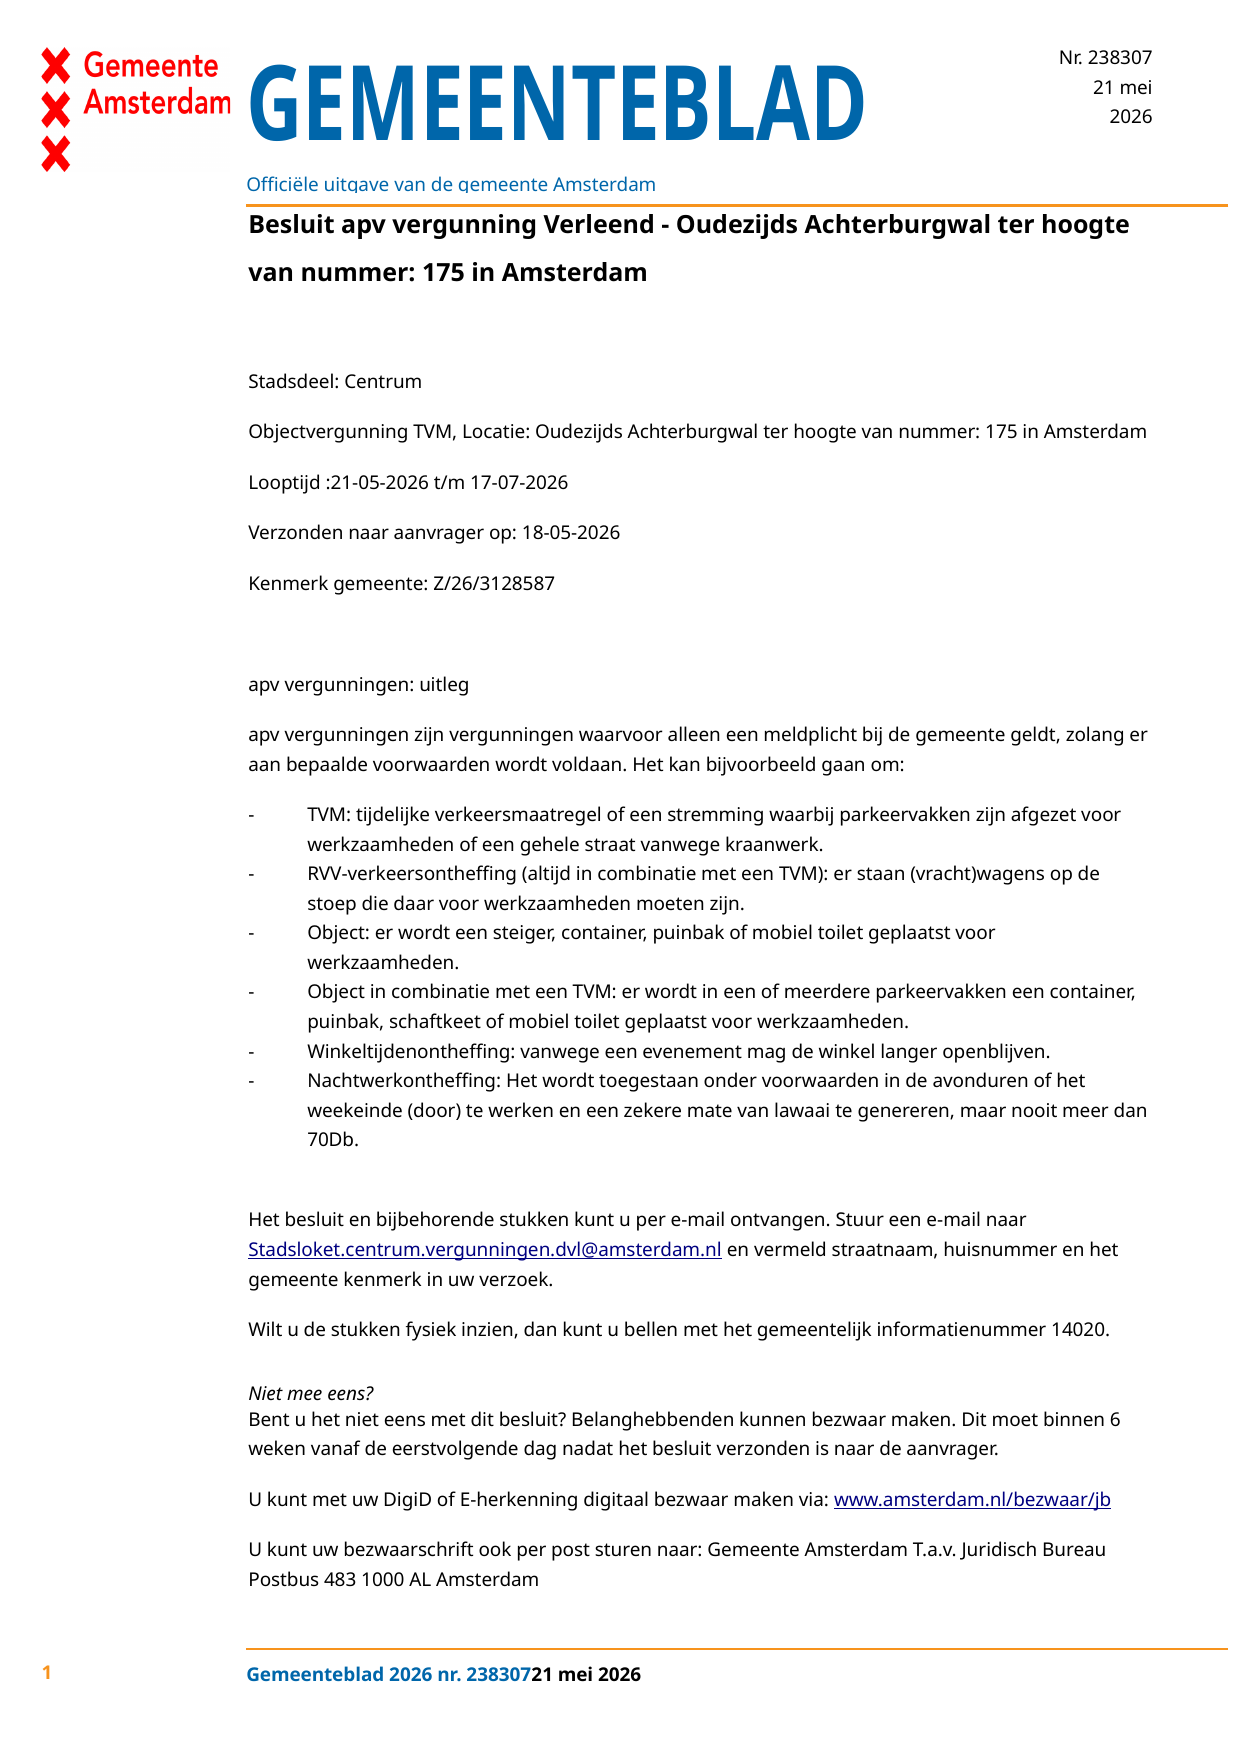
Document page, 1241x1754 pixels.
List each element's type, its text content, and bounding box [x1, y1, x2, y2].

text Bent u het niet eens met dit besluit? Belanghebbenden kunnen bezwaar maken. Dit moet binnen 6 weken vanaf de eerstvolgende dag nadat het besluit verzonden is naar de aanvrager. [248, 1406, 1152, 1461]
list Object in combinatie met een TVM: er wordt in een of meerdere parkeervakken een container, puinbak, schaftkeet of mobiel toilet geplaatst voor werkzaamheden. [248, 979, 1152, 1034]
text Kenmerk gemeente: Z/26/3128587 [248, 570, 1152, 596]
text Stadsdeel: Centrum [248, 368, 1152, 394]
text apv vergunningen zijn vergunningen waarvoor alleen een meldplicht bij de gemeente geldt, zolang er aan bepaalde voorwaarden wordt voldaan. Het kan bijvoorbeeld gaan om: [248, 721, 1152, 777]
text Besluit apv vergunning Verleend - Oudezijds Achterburgwal ter hoogte van nummer: 175 in Amsterdam [248, 207, 1152, 288]
text U kunt uw bezwaarschrift ook per post sturen naar: Gemeente Amsterdam T.a.v. Juridisch Bureau Postbus 483 1000 AL Amsterdam [248, 1536, 1152, 1592]
picture [41, 47, 231, 172]
list TVM: tijdelijke verkeersmaatregel of een stremming waarbij parkeervakken zijn afgezet voor werkzaamheden of een gehele straat vanwege kraanwerk. [248, 801, 1152, 857]
text Het besluit en bijbehorende stukken kunt u per e-mail ontvangen. Stuur een e-mail naar Stadsloket.centrum.vergunningen.dvl@amsterdam.nl en vermeld straatnaam, huisnummer en het gemeente kenmerk in uw verzoek. [248, 1207, 1152, 1292]
text Verzonden naar aanvrager op: 18-05-2026 [248, 519, 1152, 545]
text Niet mee eens? [248, 1380, 1152, 1406]
list Nachtwerkontheffing: Het wordt toegestaan onder voorwaarden in de avonduren of het weekeinde (door) te werken en een zekere mate van lawaai te genereren, maar nooit meer dan 70Db. [248, 1067, 1152, 1152]
list Object: er wordt een steiger, container, puinbak of mobiel toilet geplaatst voor werkzaamheden. [248, 919, 1152, 975]
text Objectvergunning TVM, Locatie: Oudezijds Achterburgwal ter hoogte van nummer: 175 in Amsterdam [248, 419, 1152, 444]
text apv vergunningen: uitleg [248, 671, 1152, 697]
list RVV-verkeersontheffing (altijd in combinatie met een TVM): er staan (vracht)wagens op de stoep die daar voor werkzaamheden moeten zijn. [248, 860, 1152, 916]
text Wilt u de stukken fysiek inzien, dan kunt u bellen met het gemeentelijk informatienummer 14020. [248, 1316, 1152, 1342]
text U kunt met uw DigiD of E-herkenning digitaal bezwaar maken via: www.amsterdam.nl/bezwaar/jb [248, 1486, 1152, 1512]
list Winkeltijdenontheffing: vanwege een evenement mag de winkel langer openblijven. [248, 1038, 1152, 1064]
text Looptijd :21-05-2026 t/m 17-07-2026 [248, 469, 1152, 495]
